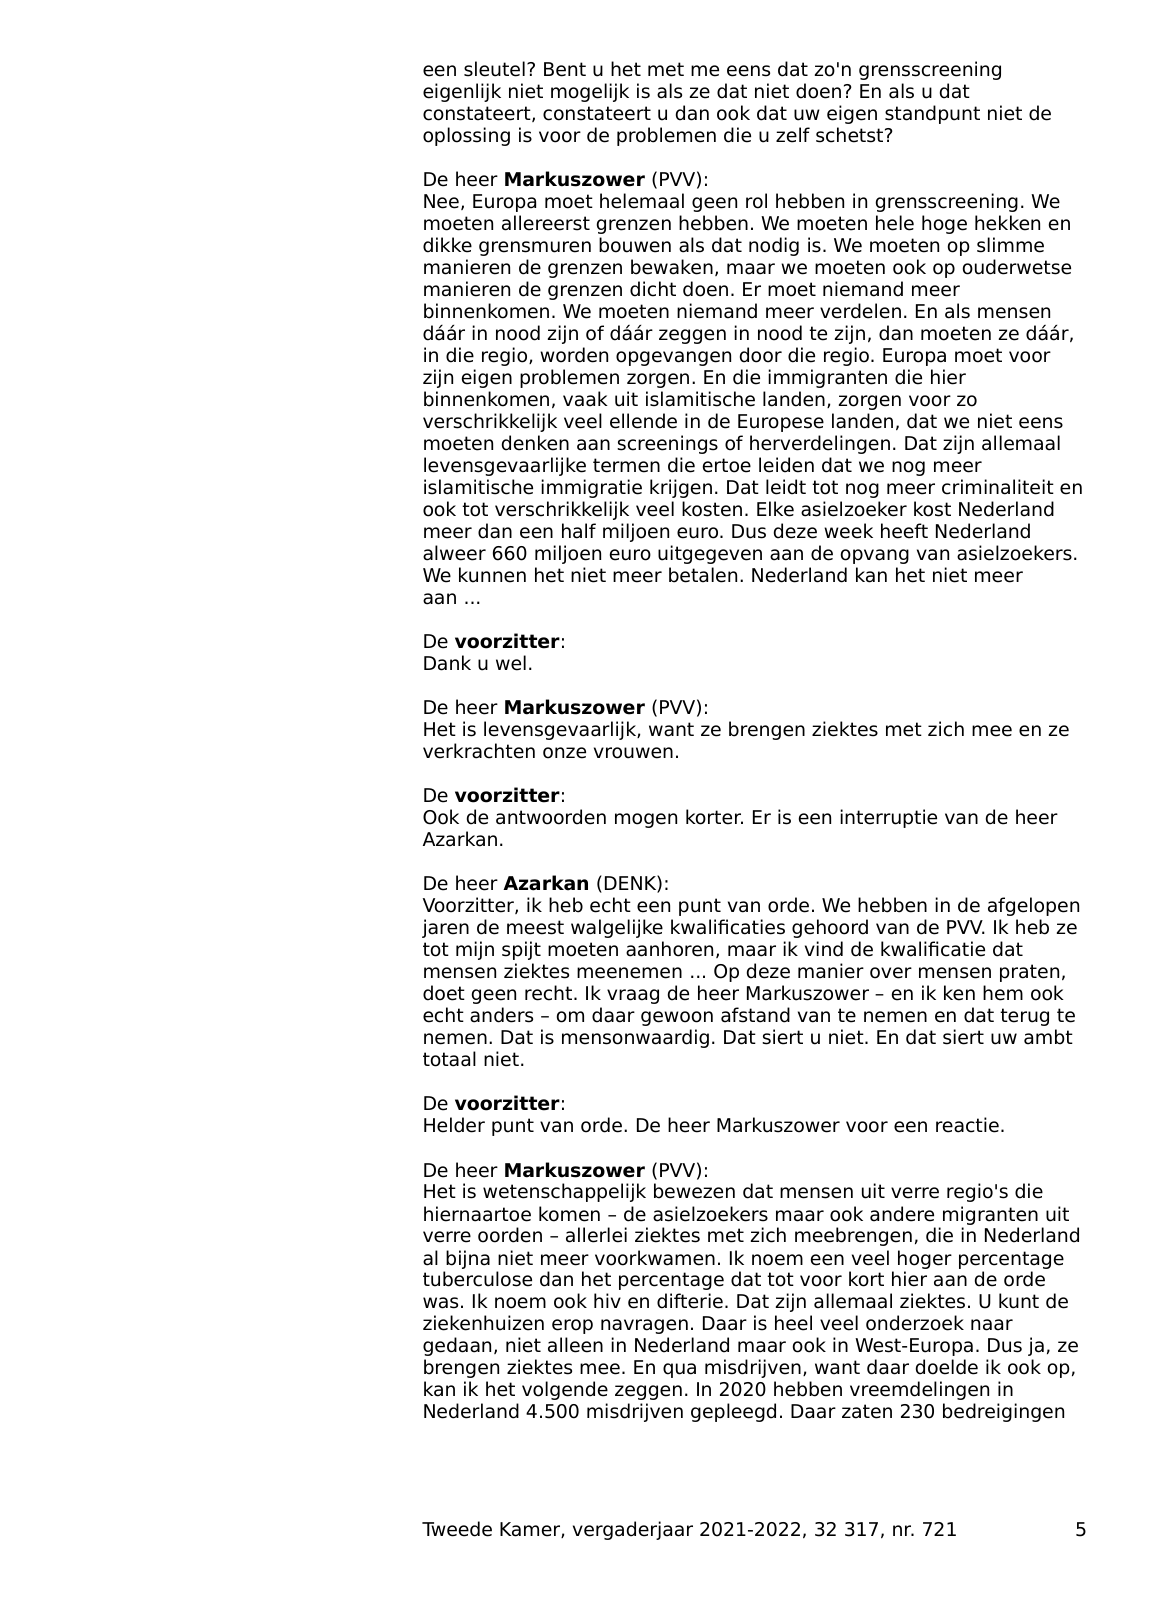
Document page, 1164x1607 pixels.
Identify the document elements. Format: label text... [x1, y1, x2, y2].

text De heer Azarkan (DENK): [422, 873, 1087, 895]
text De voorzitter: [422, 631, 1087, 653]
text een sleutel? Bent u het met me eens dat zo'n grensscreening eigenlijk niet mogelijk is als ze dat niet doen? En als u dat constateert, constateert u dan ook dat uw eigen standpunt niet de oplossing is voor de problemen die u zelf schetst? [422, 59, 1087, 147]
text Dank u wel. [422, 653, 1087, 675]
text De heer Markuszower (PVV): [422, 697, 1087, 719]
text Het is wetenschappelijk bewezen dat mensen uit verre regio's die hiernaartoe komen – de asielzoekers maar ook andere migranten uit verre oorden – allerlei ziektes met zich meebrengen, die in Nederland al bijna niet meer voorkwamen. Ik noem een veel hoger percentage tuberculose dan het percentage dat tot voor kort hier aan de orde was. Ik noem ook hiv en difterie. Dat zijn allemaal ziektes. U kunt de ziekenhuizen erop navragen. Daar is heel veel onderzoek naar gedaan, niet alleen in Nederland maar ook in West-Europa. Dus ja, ze brengen ziektes mee. En qua misdrijven, want daar doelde ik ook op, kan ik het volgende zeggen. In 2020 hebben vreemdelingen in Nederland 4.500 misdrijven gepleegd. Daar zaten 230 bedreigingen [422, 1181, 1087, 1423]
text Voorzitter, ik heb echt een punt van orde. We hebben in de afgelopen jaren de meest walgelijke kwalificaties gehoord van de PVV. Ik heb ze tot mijn spijt moeten aanhoren, maar ik vind de kwalificatie dat mensen ziektes meenemen ... Op deze manier over mensen praten, doet geen recht. Ik vraag de heer Markuszower – en ik ken hem ook echt anders – om daar gewoon afstand van te nemen en dat terug te nemen. Dat is mensonwaardig. Dat siert u niet. En dat siert uw ambt totaal niet. [422, 895, 1087, 1071]
text De heer Markuszower (PVV): [422, 1159, 1087, 1181]
text Nee, Europa moet helemaal geen rol hebben in grensscreening. We moeten allereerst grenzen hebben. We moeten hele hoge hekken en dikke grensmuren bouwen als dat nodig is. We moeten op slimme manieren de grenzen bewaken, maar we moeten ook op ouderwetse manieren de grenzen dicht doen. Er moet niemand meer binnenkomen. We moeten niemand meer verdelen. En als mensen dáár in nood zijn of dáár zeggen in nood te zijn, dan moeten ze dáár, in die regio, worden opgevangen door die regio. Europa moet voor zijn eigen problemen zorgen. En die immigranten die hier binnenkomen, vaak uit islamitische landen, zorgen voor zo verschrikkelijk veel ellende in de Europese landen, dat we niet eens moeten denken aan screenings of herverdelingen. Dat zijn allemaal levensgevaarlijke termen die ertoe leiden dat we nog meer islamitische immigratie krijgen. Dat leidt tot nog meer criminaliteit en ook tot verschrikkelijk veel kosten. Elke asielzoeker kost Nederland meer dan een half miljoen euro. Dus deze week heeft Nederland alweer 660 miljoen euro uitgegeven aan de opvang van asielzoekers. We kunnen het niet meer betalen. Nederland kan het niet meer aan ... [422, 191, 1087, 609]
text De heer Markuszower (PVV): [422, 169, 1087, 191]
text Het is levensgevaarlijk, want ze brengen ziektes met zich mee en ze verkrachten onze vrouwen. [422, 719, 1087, 763]
text Ook de antwoorden mogen korter. Er is een interruptie van de heer Azarkan. [422, 807, 1087, 851]
text De voorzitter: [422, 785, 1087, 807]
text De voorzitter: [422, 1093, 1087, 1115]
text Helder punt van orde. De heer Markuszower voor een reactie. [422, 1115, 1087, 1137]
